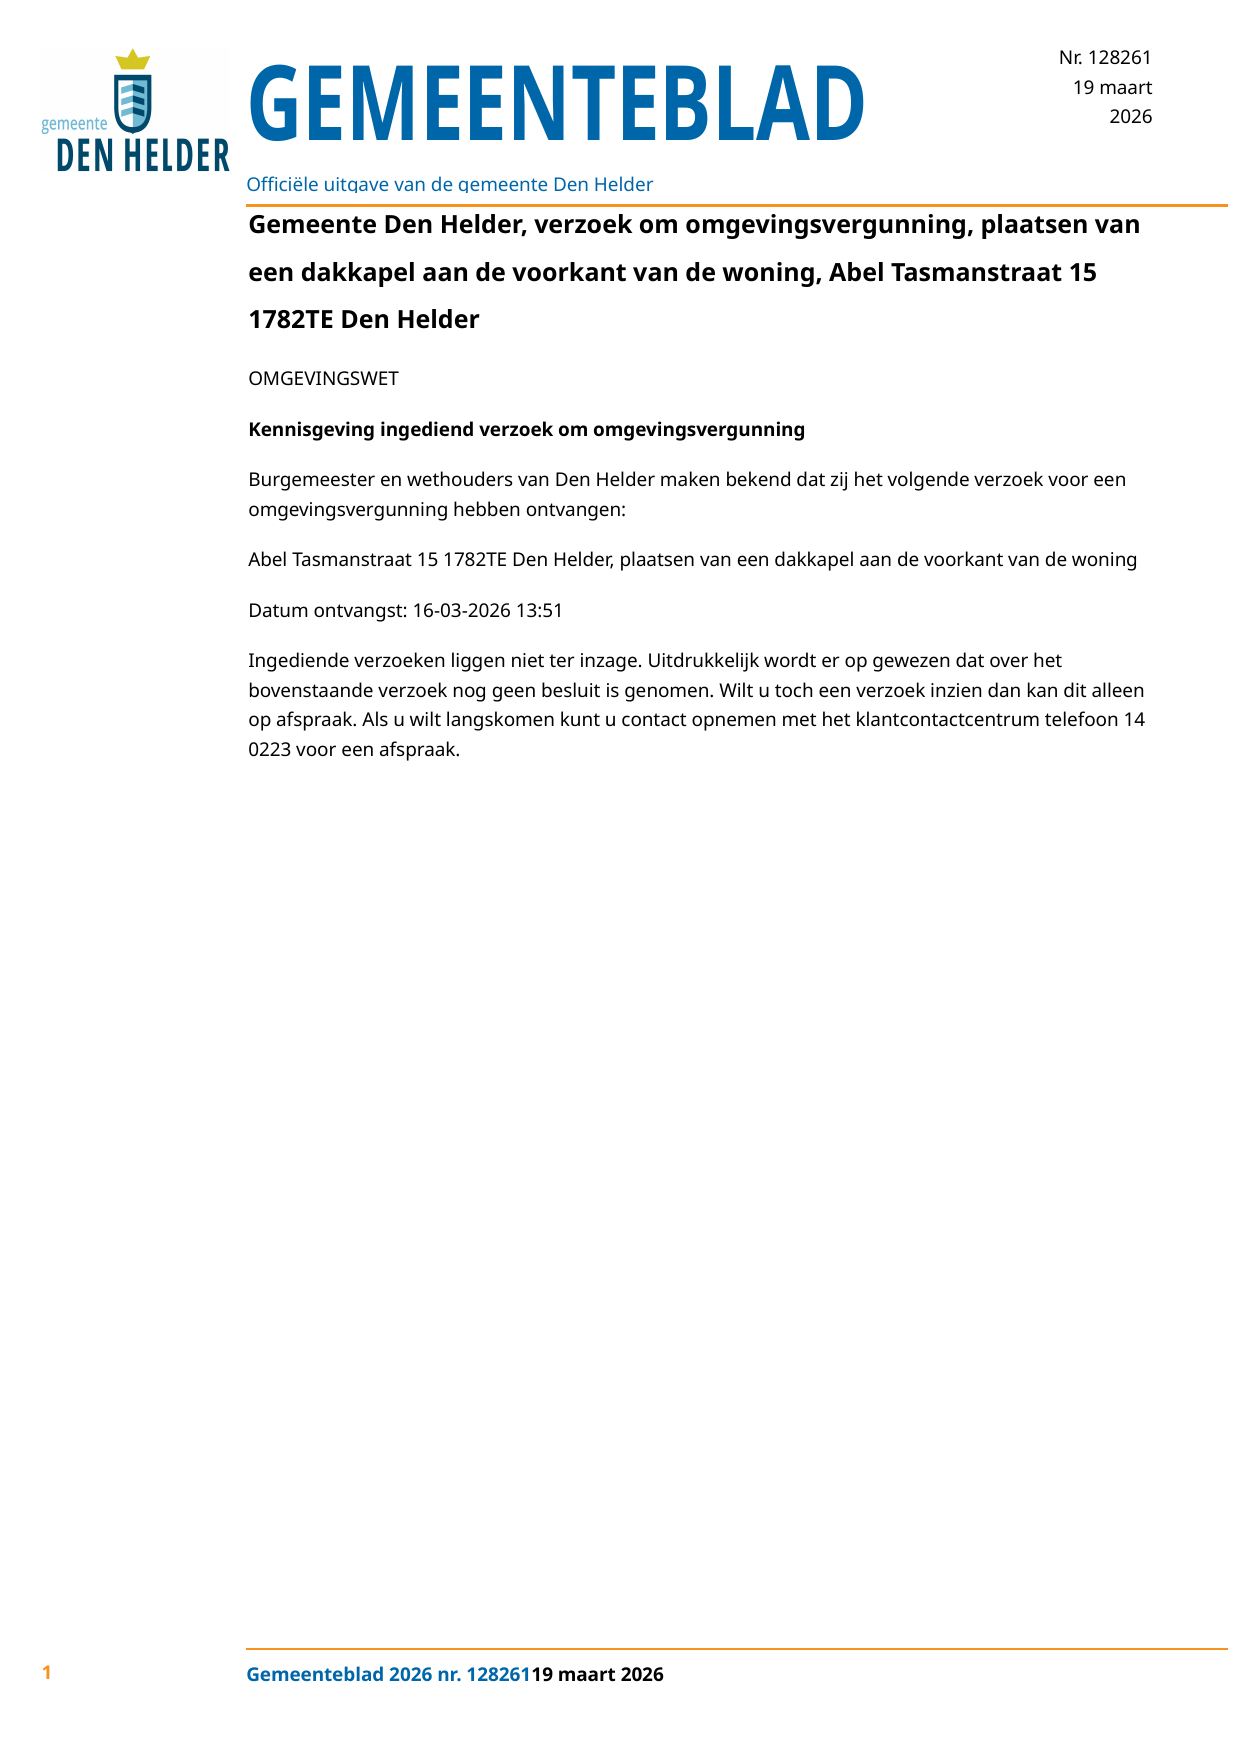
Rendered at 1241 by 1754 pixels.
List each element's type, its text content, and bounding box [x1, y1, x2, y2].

text Burgemeester en wethouders van Den Helder maken bekend dat zij het volgende verzoek voor een omgevingsvergunning hebben ontvangen: [248, 466, 1152, 522]
text Kennisgeving ingediend verzoek om omgevingsvergunning [248, 416, 1152, 442]
picture [41, 47, 231, 172]
picture [100, 154, 106, 172]
picture [130, 157, 135, 172]
text Datum ontvangst: 16-03-2026 13:51 [248, 597, 1152, 622]
text Gemeente Den Helder, verzoek om omgevingsvergunning, plaatsen van een dakkapel aan de voorkant van de woning, Abel Tasmanstraat 15 1782TE Den Helder [248, 207, 1152, 336]
text OMGEVINGSWET [248, 366, 1152, 391]
picture [182, 144, 187, 165]
picture [220, 160, 224, 172]
text Ingediende verzoeken liggen niet ter inzage. Uitdrukkelijk wordt er op gewezen dat over het bovenstaande verzoek nog geen besluit is genomen. Wilt u toch een verzoek inzien dan kan dit alleen op afspraak. Als u wilt langskomen kunt u contact opnemen met het klantcontactcentrum telefoon 14 0223 voor een afspraak. [248, 647, 1152, 762]
text Abel Tasmanstraat 15 1782TE Den Helder, plaatsen van een dakkapel aan de voorkant van de woning [248, 546, 1152, 572]
picture [63, 144, 68, 165]
